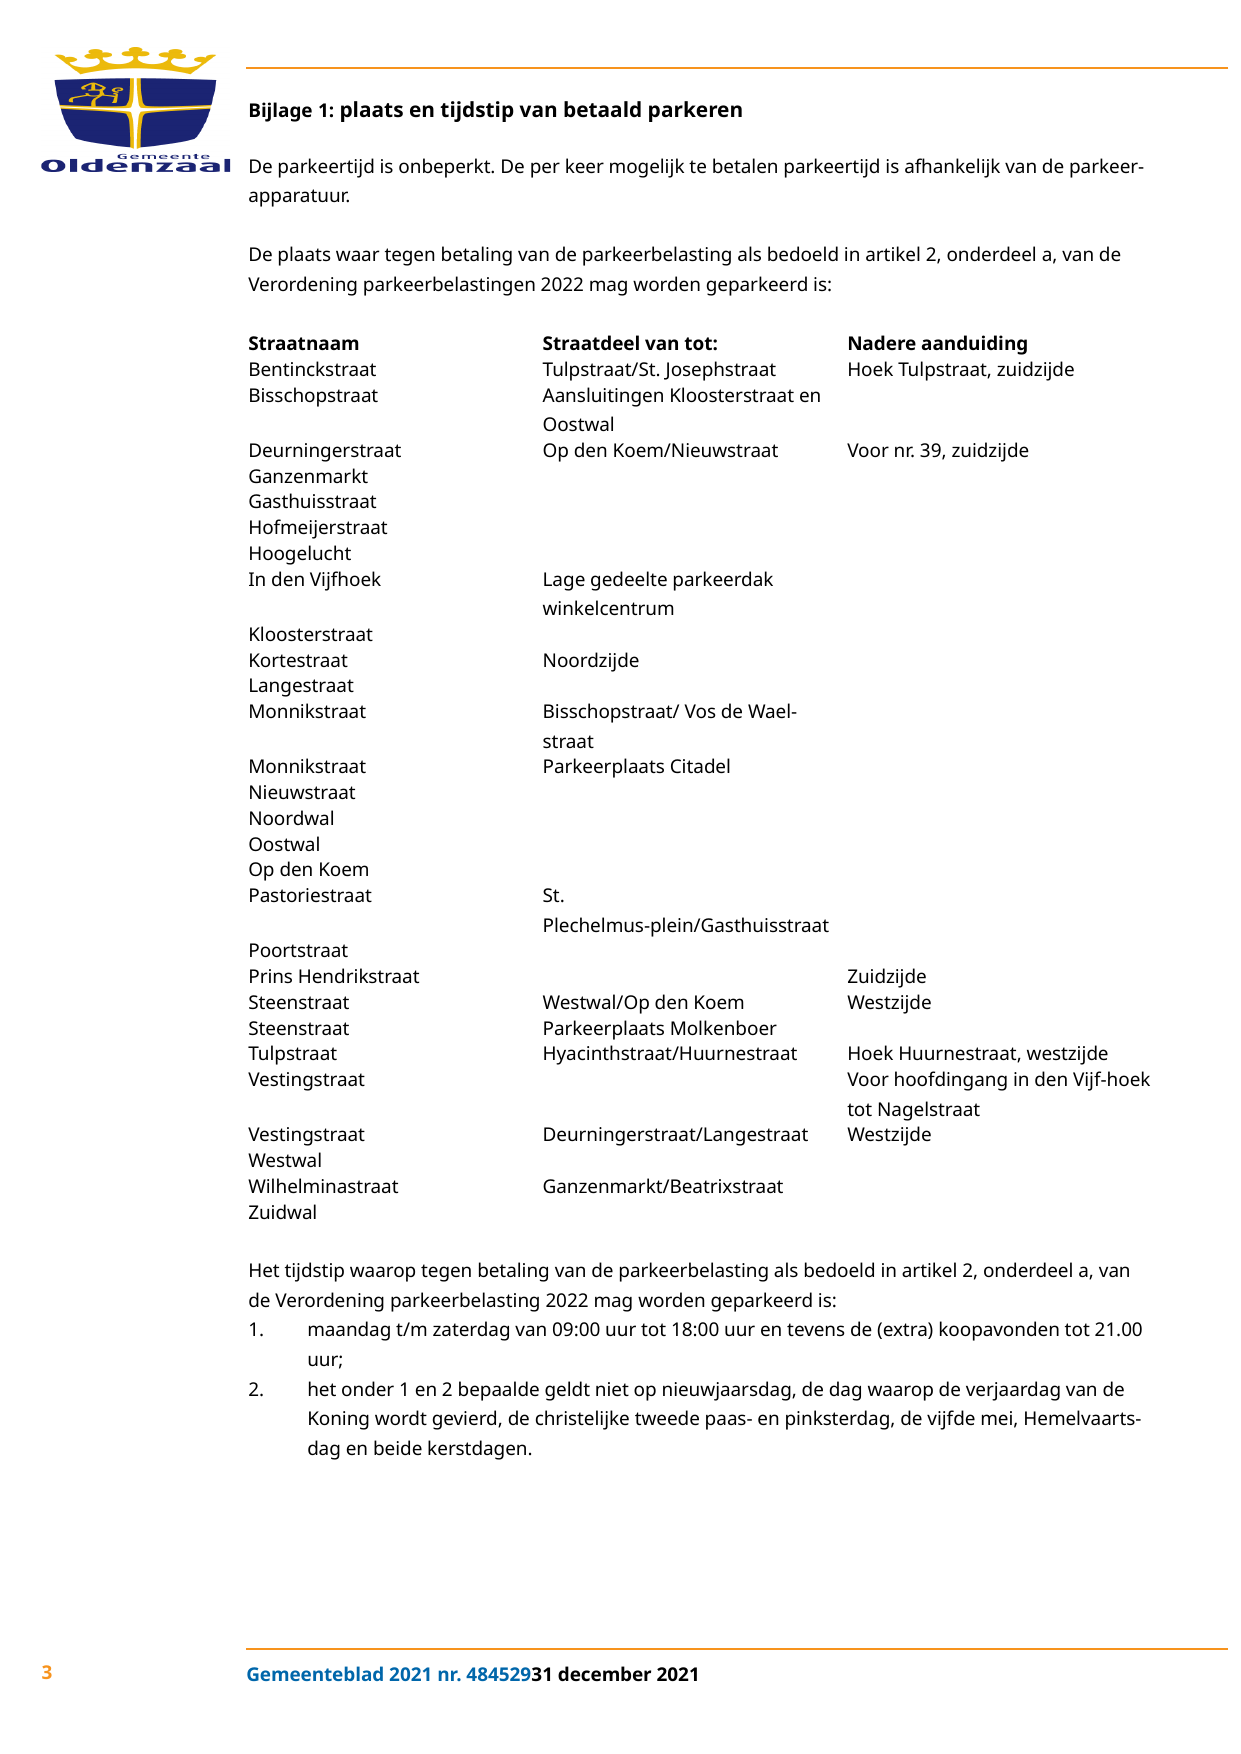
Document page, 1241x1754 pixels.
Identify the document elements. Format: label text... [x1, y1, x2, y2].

table_cell Oostwal [248, 831, 542, 857]
table_cell [847, 805, 1152, 831]
table_cell Lage gedeelte parkeerdak winkelcentrum [543, 566, 847, 621]
table_cell [847, 382, 1152, 437]
table_cell Bisschopstraat [248, 382, 542, 437]
table_cell Westwal [248, 1148, 542, 1173]
table_cell Gasthuisstraat [248, 489, 542, 514]
table_cell Monnikstraat [248, 699, 542, 754]
table_cell Parkeerplaats Citadel [543, 754, 847, 779]
table_cell Tulpstraat [248, 1041, 542, 1066]
table_cell [847, 540, 1152, 566]
table_cell [847, 647, 1152, 673]
table_cell [543, 673, 847, 698]
table_cell Steenstraat [248, 989, 542, 1015]
table_cell Westwal/Op den Koem [543, 989, 847, 1015]
table_cell Bisschopstraat/ Vos de Wael-straat [543, 699, 847, 754]
table_cell Noordzijde [543, 647, 847, 673]
table_cell [543, 831, 847, 857]
table_cell Aansluitingen Kloosterstraat en Oostwal [543, 382, 847, 437]
table_cell [847, 463, 1152, 489]
table_cell [847, 754, 1152, 779]
table_cell [543, 489, 847, 514]
table_cell Westzijde [847, 989, 1152, 1015]
table_cell Deurningerstraat [248, 437, 542, 463]
table_cell Pastoriestraat [248, 883, 542, 938]
table_cell [543, 805, 847, 831]
table_header Nadere aanduiding [847, 331, 1152, 356]
list het onder 1 en 2 bepaalde geldt niet op nieuwjaarsdag, de dag waarop de verjaardag van de Koning wordt gevierd, de christelijke tweede paas- en pinksterdag, de vijfde mei, Hemelvaarts-dag en beide kerstdagen. [248, 1376, 1152, 1461]
table_cell [543, 1199, 847, 1224]
table_cell Voor nr. 39, zuidzijde [847, 437, 1152, 463]
text De plaats waar tegen betaling van de parkeerbelasting als bedoeld in artikel 2, onderdeel a, van de Verordening parkeerbelastingen 2022 mag worden geparkeerd is: [248, 242, 1152, 297]
table_cell [543, 621, 847, 647]
table_cell [847, 566, 1152, 621]
table_cell Parkeerplaats Molkenboer [543, 1015, 847, 1041]
table_cell Zuidzijde [847, 964, 1152, 989]
table_cell Wilhelminastraat [248, 1173, 542, 1199]
text Het tijdstip waarop tegen betaling van de parkeerbelasting als bedoeld in artikel 2, onderdeel a, van de Verordening parkeerbelasting 2022 mag worden geparkeerd is: [248, 1257, 1152, 1313]
table_cell Voor hoofdingang in den Vijf-hoek tot Nagelstraat [847, 1066, 1152, 1122]
table_cell [847, 1148, 1152, 1173]
table_header Straatdeel van tot: [543, 331, 847, 356]
table_cell In den Vijfhoek [248, 566, 542, 621]
table_cell Hoogelucht [248, 540, 542, 566]
table_cell [543, 780, 847, 805]
table_cell [543, 515, 847, 540]
table_cell Monnikstraat [248, 754, 542, 779]
text De parkeertijd is onbeperkt. De per keer mogelijk te betalen parkeertijd is afhankelijk van de parkeer-apparatuur. [248, 153, 1152, 208]
table_cell Tulpstraat/St. Josephstraat [543, 356, 847, 382]
table_cell Deurningerstraat/Langestraat [543, 1122, 847, 1147]
picture [41, 47, 231, 172]
table_cell [847, 1173, 1152, 1199]
table_cell Kortestraat [248, 647, 542, 673]
table_cell [847, 780, 1152, 805]
table_cell Westzijde [847, 1122, 1152, 1147]
table_cell Hoek Huurnestraat, westzijde [847, 1041, 1152, 1066]
table_cell Langestraat [248, 673, 542, 698]
table_cell [847, 938, 1152, 963]
table_cell [847, 673, 1152, 698]
table_cell Hyacinthstraat/Huurnestraat [543, 1041, 847, 1066]
table_cell Steenstraat [248, 1015, 542, 1041]
table_cell Vestingstraat [248, 1066, 542, 1122]
table_cell Op den Koem/Nieuwstraat [543, 437, 847, 463]
table_cell Bentinckstraat [248, 356, 542, 382]
table_cell Zuidwal [248, 1199, 542, 1224]
table_cell [847, 857, 1152, 882]
table_header Straatnaam [248, 331, 542, 356]
table_cell Hoek Tulpstraat, zuidzijde [847, 356, 1152, 382]
table_cell [847, 515, 1152, 540]
table_cell Prins Hendrikstraat [248, 964, 542, 989]
text Bijlage 1: plaats en tijdstip van betaald parkeren [248, 95, 1152, 123]
table_cell Nieuwstraat [248, 780, 542, 805]
table_cell [847, 489, 1152, 514]
table_cell [543, 938, 847, 963]
table_cell Hofmeijerstraat [248, 515, 542, 540]
table_cell [847, 699, 1152, 754]
table_cell [847, 883, 1152, 938]
table_cell [543, 463, 847, 489]
table_cell Poortstraat [248, 938, 542, 963]
table_cell [543, 1148, 847, 1173]
table_cell [847, 1199, 1152, 1224]
table_cell Ganzenmarkt [248, 463, 542, 489]
table_cell [847, 831, 1152, 857]
table_cell [543, 1066, 847, 1122]
table_cell Kloosterstraat [248, 621, 542, 647]
table_cell Noordwal [248, 805, 542, 831]
table_cell [543, 964, 847, 989]
table_cell Vestingstraat [248, 1122, 542, 1147]
table_cell [847, 1015, 1152, 1041]
table_cell Op den Koem [248, 857, 542, 882]
list maandag t/m zaterdag van 09:00 uur tot 18:00 uur en tevens de (extra) koopavonden tot 21.00 uur; [248, 1317, 1152, 1372]
table_cell Ganzenmarkt/Beatrixstraat [543, 1173, 847, 1199]
table_cell [543, 857, 847, 882]
table_cell [543, 540, 847, 566]
table_cell [847, 621, 1152, 647]
table_cell St. Plechelmus-plein/Gasthuisstraat [543, 883, 847, 938]
